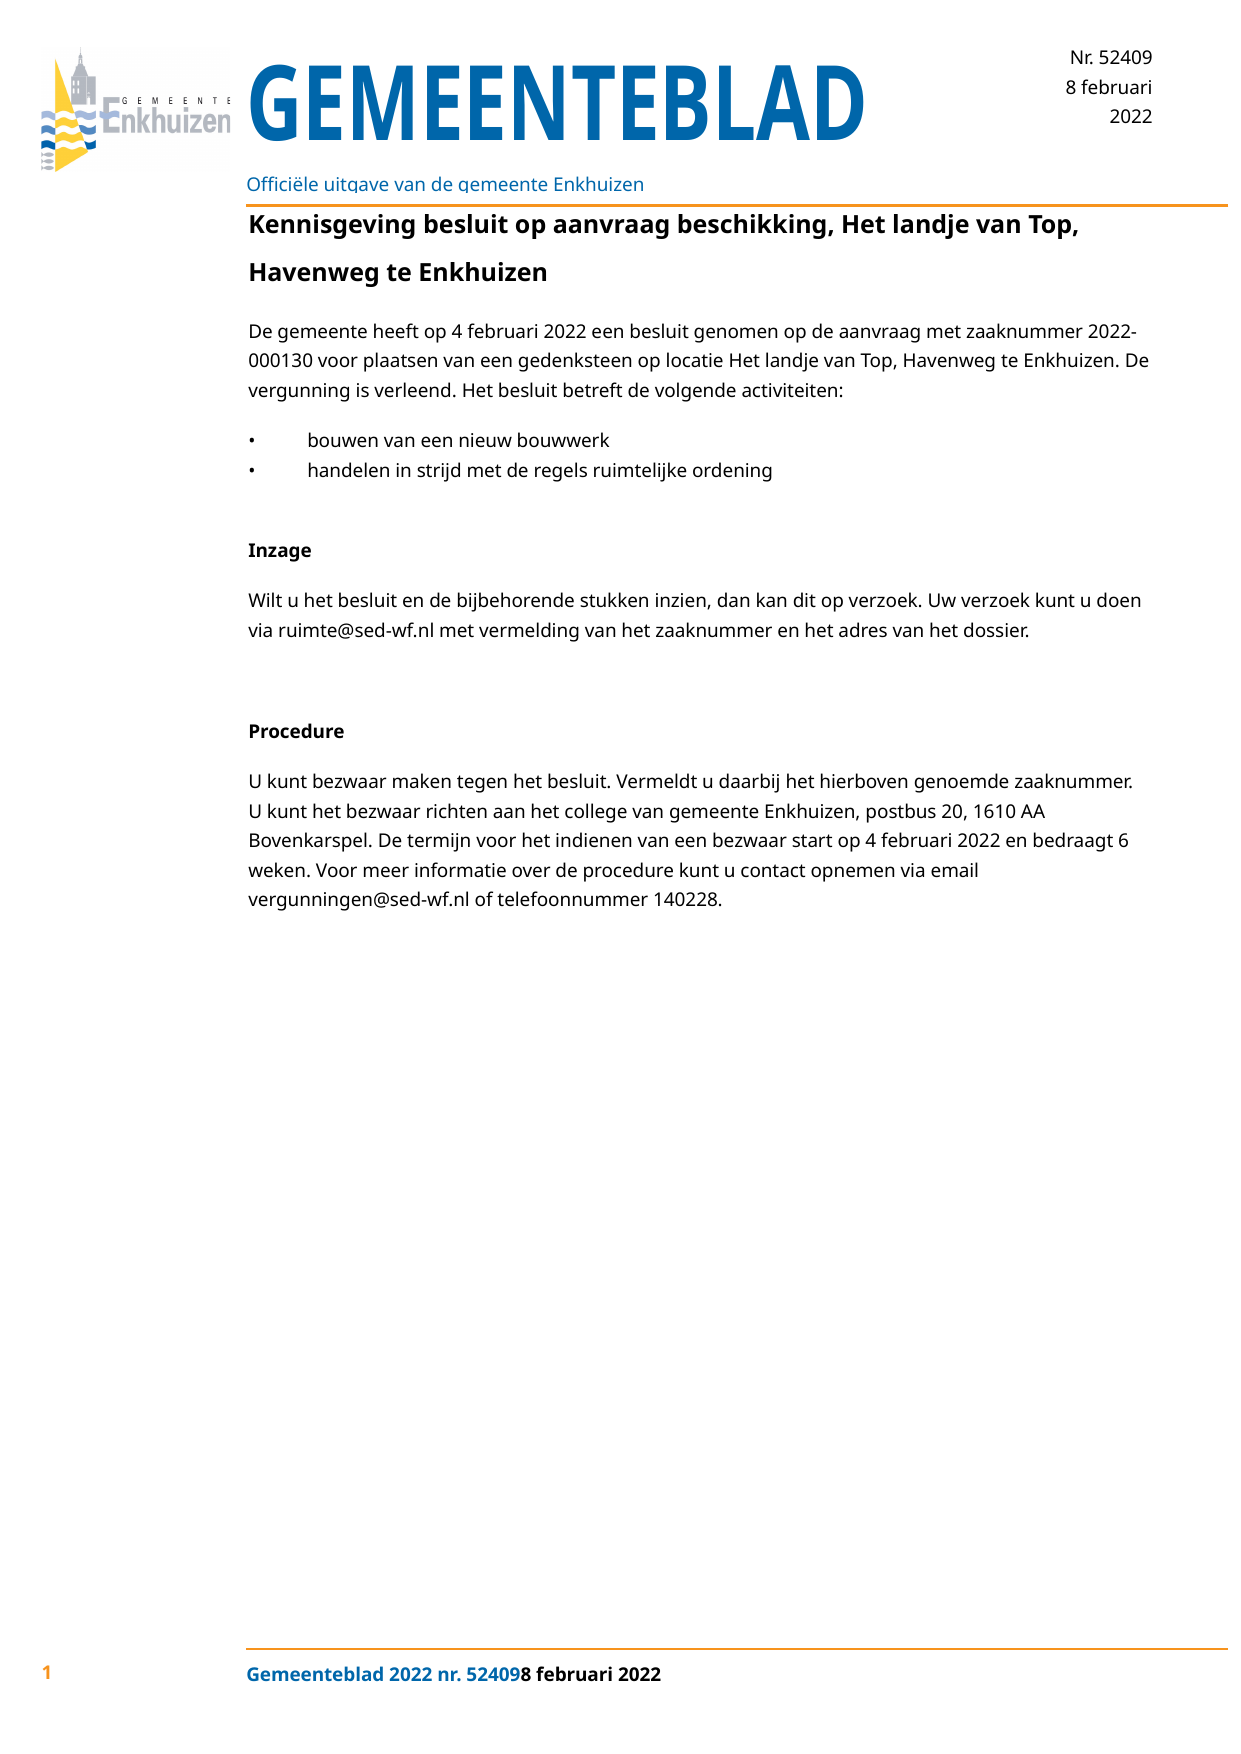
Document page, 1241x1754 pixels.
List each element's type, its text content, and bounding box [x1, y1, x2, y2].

text Wilt u het besluit en de bijbehorende stukken inzien, dan kan dit op verzoek. Uw verzoek kunt u doen via ruimte@sed-wf.nl met vermelding van het zaaknummer en het adres van het dossier. [248, 587, 1152, 643]
text Procedure [248, 718, 1152, 744]
list handelen in strijd met de regels ruimtelijke ordening [248, 457, 1152, 483]
list bouwen van een nieuw bouwwerk [248, 427, 1152, 453]
picture [41, 47, 231, 172]
text Inzage [248, 537, 1152, 563]
text Kennisgeving besluit op aanvraag beschikking, Het landje van Top, Havenweg te Enkhuizen [248, 207, 1152, 288]
text U kunt bezwaar maken tegen het besluit. Vermeldt u daarbij het hierboven genoemde zaaknummer. U kunt het bezwaar richten aan het college van gemeente Enkhuizen, postbus 20, 1610 AA Bovenkarspel. De termijn voor het indienen van een bezwaar start op 4 februari 2022 en bedraagt 6 weken. Voor meer informatie over de procedure kunt u contact opnemen via email vergunningen@sed-wf.nl of telefoonnummer 140228. [248, 768, 1152, 912]
text De gemeente heeft op 4 februari 2022 een besluit genomen op de aanvraag met zaaknummer 2022-000130 voor plaatsen van een gedenksteen op locatie Het landje van Top, Havenweg te Enkhuizen. De vergunning is verleend. Het besluit betreft de volgende activiteiten: [248, 318, 1152, 403]
